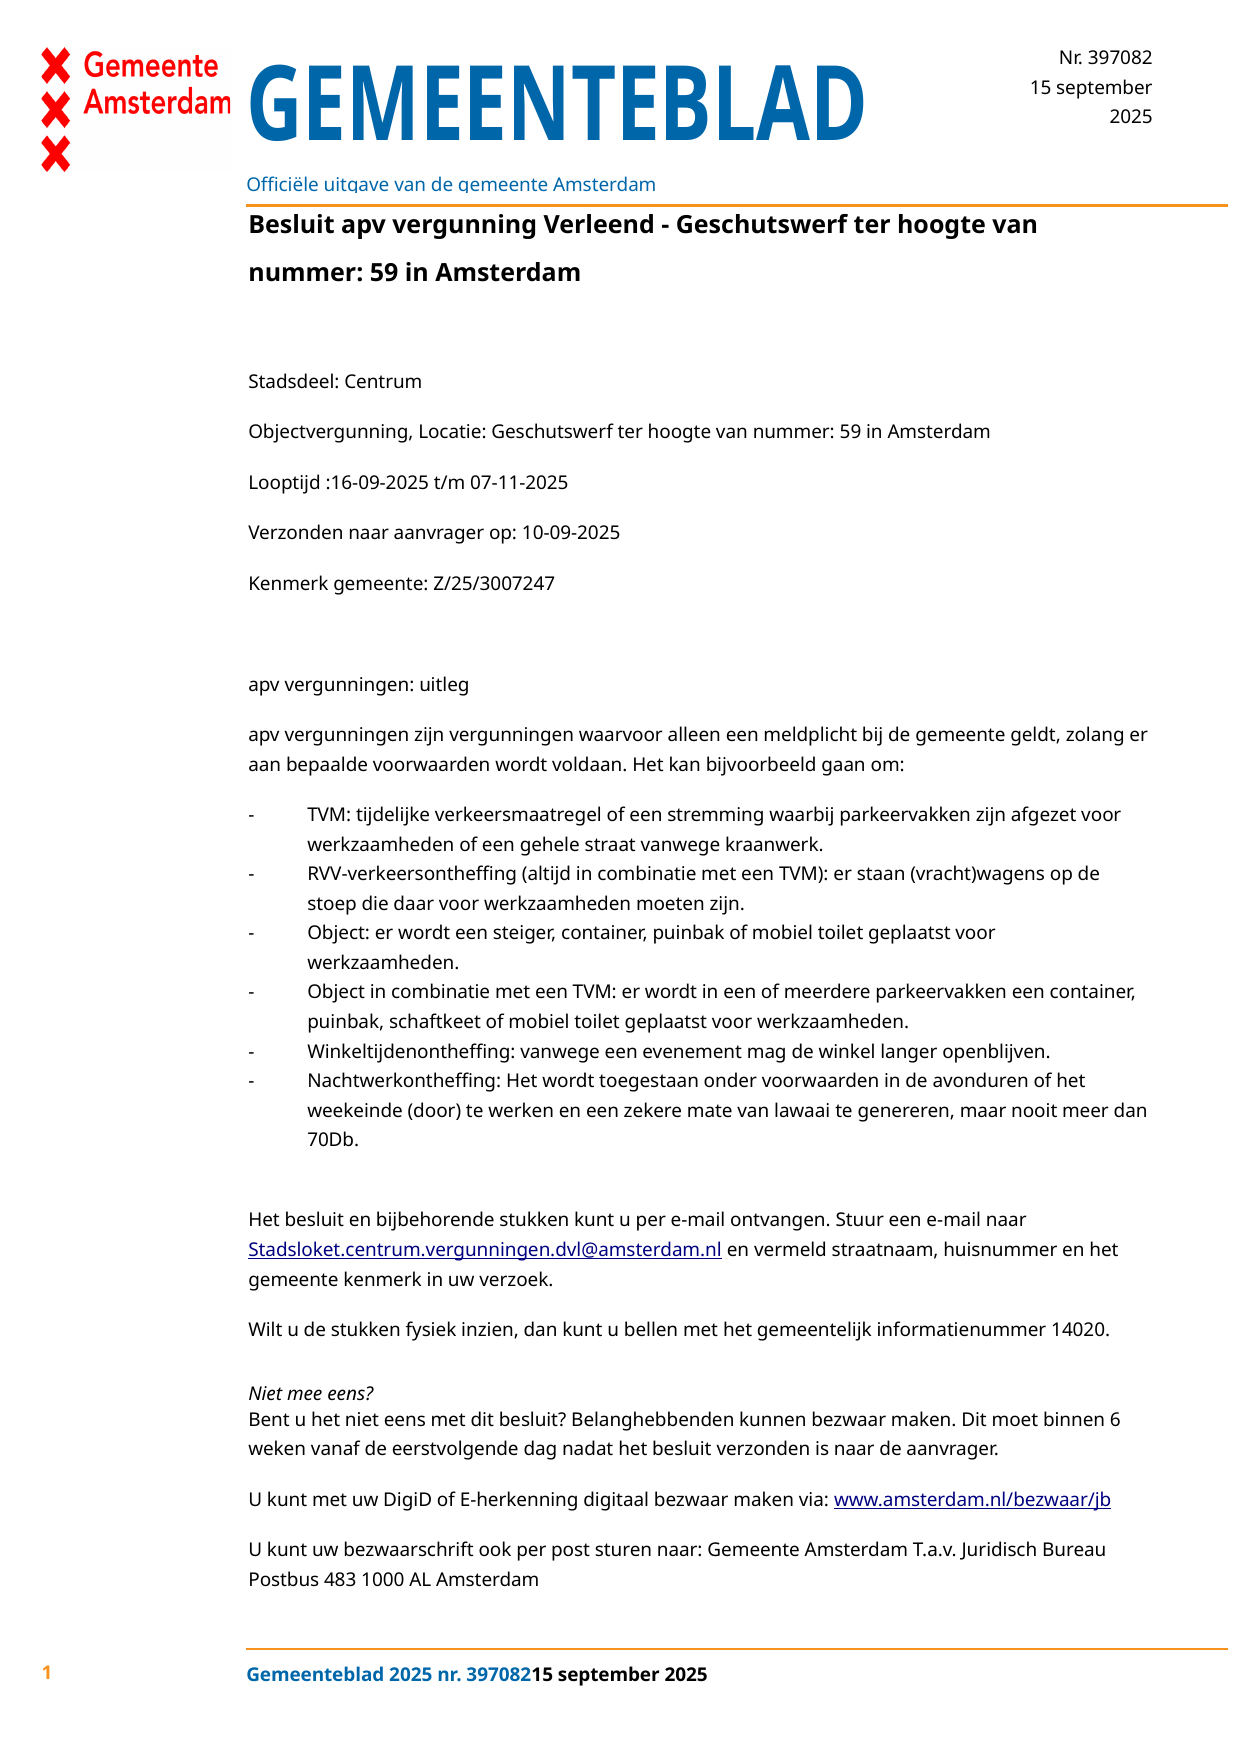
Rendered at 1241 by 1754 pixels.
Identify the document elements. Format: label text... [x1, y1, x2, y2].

text Verzonden naar aanvrager op: 10-09-2025 [248, 519, 1152, 545]
list Winkeltijdenontheffing: vanwege een evenement mag de winkel langer openblijven. [248, 1038, 1152, 1064]
text Bent u het niet eens met dit besluit? Belanghebbenden kunnen bezwaar maken. Dit moet binnen 6 weken vanaf de eerstvolgende dag nadat het besluit verzonden is naar de aanvrager. [248, 1406, 1152, 1461]
text Looptijd :16-09-2025 t/m 07-11-2025 [248, 469, 1152, 495]
text apv vergunningen zijn vergunningen waarvoor alleen een meldplicht bij de gemeente geldt, zolang er aan bepaalde voorwaarden wordt voldaan. Het kan bijvoorbeeld gaan om: [248, 721, 1152, 777]
text apv vergunningen: uitleg [248, 671, 1152, 697]
list TVM: tijdelijke verkeersmaatregel of een stremming waarbij parkeervakken zijn afgezet voor werkzaamheden of een gehele straat vanwege kraanwerk. [248, 801, 1152, 857]
list Object: er wordt een steiger, container, puinbak of mobiel toilet geplaatst voor werkzaamheden. [248, 919, 1152, 975]
text Wilt u de stukken fysiek inzien, dan kunt u bellen met het gemeentelijk informatienummer 14020. [248, 1316, 1152, 1342]
list Object in combinatie met een TVM: er wordt in een of meerdere parkeervakken een container, puinbak, schaftkeet of mobiel toilet geplaatst voor werkzaamheden. [248, 979, 1152, 1034]
text Niet mee eens? [248, 1380, 1152, 1406]
list RVV-verkeersontheffing (altijd in combinatie met een TVM): er staan (vracht)wagens op de stoep die daar voor werkzaamheden moeten zijn. [248, 860, 1152, 916]
text U kunt uw bezwaarschrift ook per post sturen naar: Gemeente Amsterdam T.a.v. Juridisch Bureau Postbus 483 1000 AL Amsterdam [248, 1536, 1152, 1592]
picture [41, 47, 231, 172]
text Kenmerk gemeente: Z/25/3007247 [248, 570, 1152, 596]
text U kunt met uw DigiD of E-herkenning digitaal bezwaar maken via: www.amsterdam.nl/bezwaar/jb [248, 1486, 1152, 1512]
text Besluit apv vergunning Verleend - Geschutswerf ter hoogte van nummer: 59 in Amsterdam [248, 207, 1152, 288]
text Stadsdeel: Centrum [248, 368, 1152, 394]
list Nachtwerkontheffing: Het wordt toegestaan onder voorwaarden in de avonduren of het weekeinde (door) te werken en een zekere mate van lawaai te genereren, maar nooit meer dan 70Db. [248, 1067, 1152, 1152]
text Het besluit en bijbehorende stukken kunt u per e-mail ontvangen. Stuur een e-mail naar Stadsloket.centrum.vergunningen.dvl@amsterdam.nl en vermeld straatnaam, huisnummer en het gemeente kenmerk in uw verzoek. [248, 1207, 1152, 1292]
text Objectvergunning, Locatie: Geschutswerf ter hoogte van nummer: 59 in Amsterdam [248, 419, 1152, 444]
